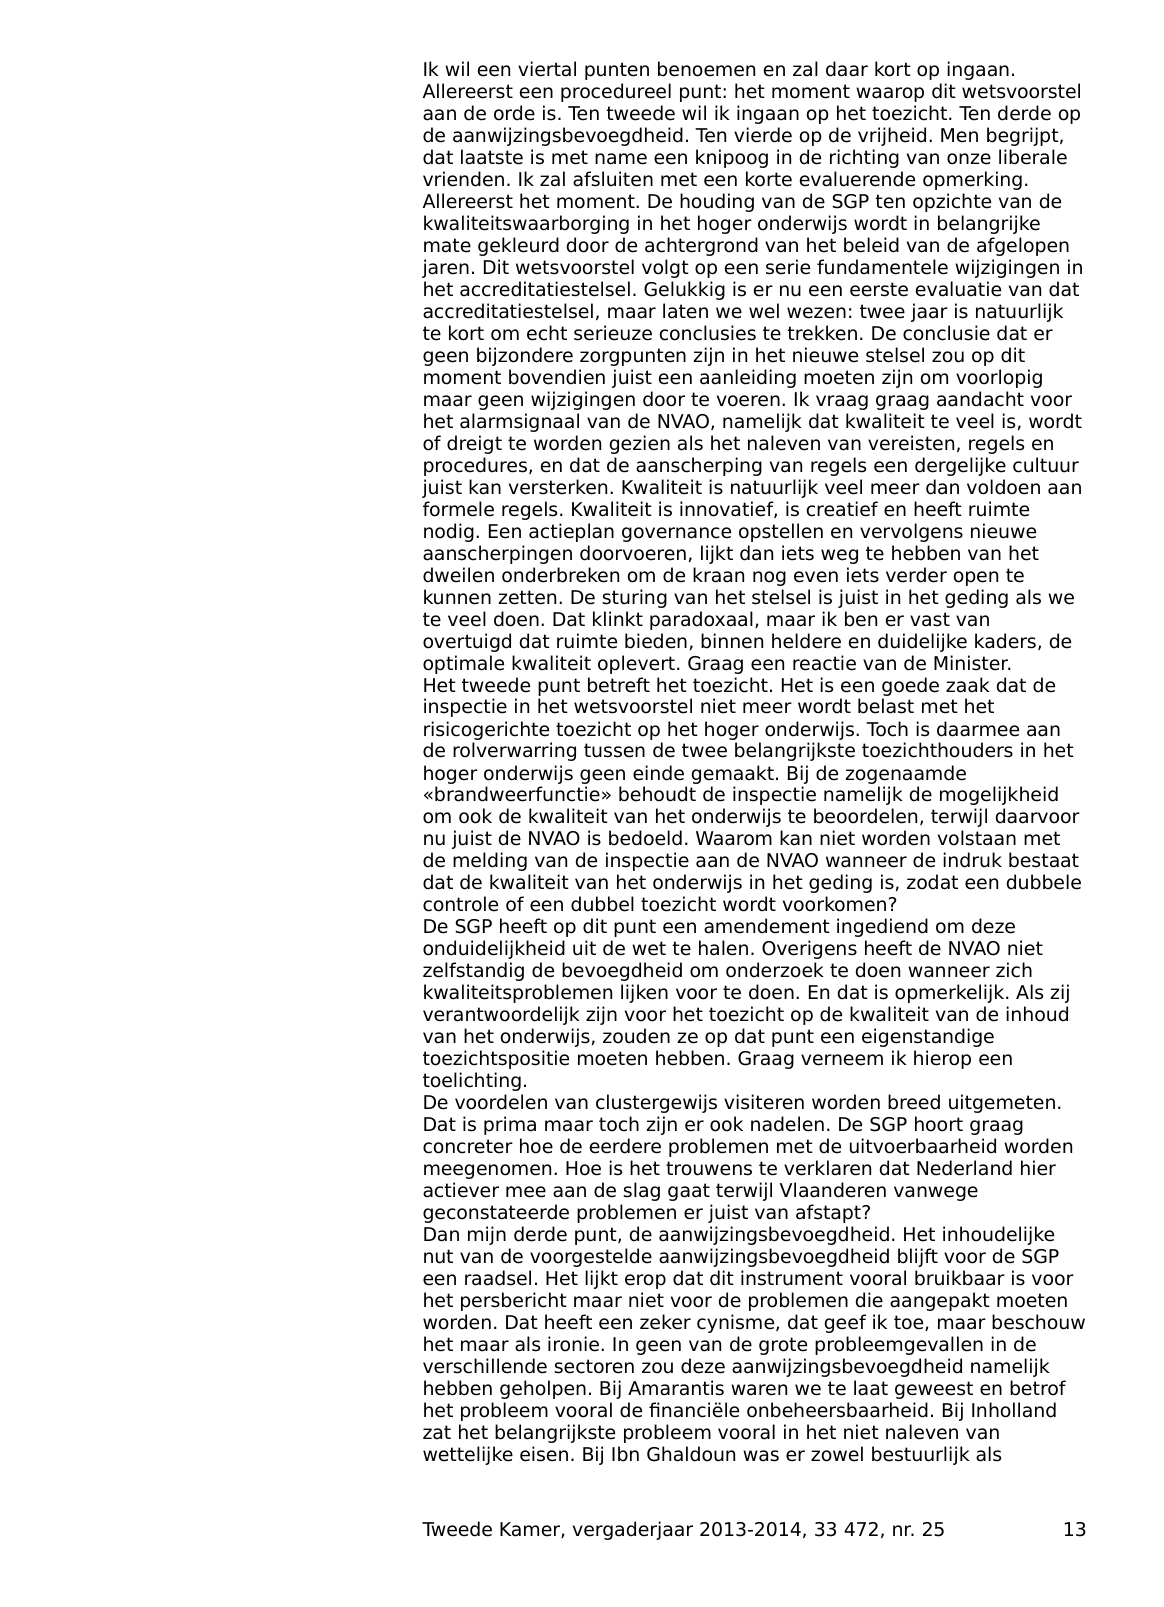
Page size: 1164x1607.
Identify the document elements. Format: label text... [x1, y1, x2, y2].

text Het tweede punt betreft het toezicht. Het is een goede zaak dat de inspectie in het wetsvoorstel niet meer wordt belast met het risicogerichte toezicht op het hoger onderwijs. Toch is daarmee aan de rolverwarring tussen de twee belangrijkste toezichthouders in het hoger onderwijs geen einde gemaakt. Bij de zogenaamde «brandweerfunctie» behoudt de inspectie namelijk de mogelijkheid om ook de kwaliteit van het onderwijs te beoordelen, terwijl daarvoor nu juist de NVAO is bedoeld. Waarom kan niet worden volstaan met de melding van de inspectie aan de NVAO wanneer de indruk bestaat dat de kwaliteit van het onderwijs in het geding is, zodat een dubbele controle of een dubbel toezicht wordt voorkomen? [422, 674, 1087, 916]
text De voordelen van clustergewijs visiteren worden breed uitgemeten. Dat is prima maar toch zijn er ook nadelen. De SGP hoort graag concreter hoe de eerdere problemen met de uitvoerbaarheid worden meegenomen. Hoe is het trouwens te verklaren dat Nederland hier actiever mee aan de slag gaat terwijl Vlaanderen vanwege geconstateerde problemen er juist van afstapt? [422, 1092, 1087, 1224]
text Dan mijn derde punt, de aanwijzingsbevoegdheid. Het inhoudelijke nut van de voorgestelde aanwijzingsbevoegdheid blijft voor de SGP een raadsel. Het lijkt erop dat dit instrument vooral bruikbaar is voor het persbericht maar niet voor de problemen die aangepakt moeten worden. Dat heeft een zeker cynisme, dat geef ik toe, maar beschouw het maar als ironie. In geen van de grote probleemgevallen in de verschillende sectoren zou deze aanwijzingsbevoegdheid namelijk hebben geholpen. Bij Amarantis waren we te laat geweest en betrof het probleem vooral de financiële onbeheersbaarheid. Bij Inholland zat het belangrijkste probleem vooral in het niet naleven van wettelijke eisen. Bij Ibn Ghaldoun was er zowel bestuurlijk als [422, 1224, 1087, 1466]
text De SGP heeft op dit punt een amendement ingediend om deze onduidelijkheid uit de wet te halen. Overigens heeft de NVAO niet zelfstandig de bevoegdheid om onderzoek te doen wanneer zich kwaliteitsproblemen lijken voor te doen. En dat is opmerkelijk. Als zij verantwoordelijk zijn voor het toezicht op de kwaliteit van de inhoud van het onderwijs, zouden ze op dat punt een eigenstandige toezichtspositie moeten hebben. Graag verneem ik hierop een toelichting. [422, 916, 1087, 1092]
text Allereerst het moment. De houding van de SGP ten opzichte van de kwaliteitswaarborging in het hoger onderwijs wordt in belangrijke mate gekleurd door de achtergrond van het beleid van de afgelopen jaren. Dit wetsvoorstel volgt op een serie fundamentele wijzigingen in het accreditatiestelsel. Gelukkig is er nu een eerste evaluatie van dat accreditatiestelsel, maar laten we wel wezen: twee jaar is natuurlijk te kort om echt serieuze conclusies te trekken. De conclusie dat er geen bijzondere zorgpunten zijn in het nieuwe stelsel zou op dit moment bovendien juist een aanleiding moeten zijn om voorlopig maar geen wijzigingen door te voeren. Ik vraag graag aandacht voor het alarmsignaal van de NVAO, namelijk dat kwaliteit te veel is, wordt of dreigt te worden gezien als het naleven van vereisten, regels en procedures, en dat de aanscherping van regels een dergelijke cultuur juist kan versterken. Kwaliteit is natuurlijk veel meer dan voldoen aan formele regels. Kwaliteit is innovatief, is creatief en heeft ruimte nodig. Een actieplan governance opstellen en vervolgens nieuwe aanscherpingen doorvoeren, lijkt dan iets weg te hebben van het dweilen onderbreken om de kraan nog even iets verder open te kunnen zetten. De sturing van het stelsel is juist in het geding als we te veel doen. Dat klinkt paradoxaal, maar ik ben er vast van overtuigd dat ruimte bieden, binnen heldere en duidelijke kaders, de optimale kwaliteit oplevert. Graag een reactie van de Minister. [422, 191, 1087, 674]
text Ik wil een viertal punten benoemen en zal daar kort op ingaan. Allereerst een procedureel punt: het moment waarop dit wetsvoorstel aan de orde is. Ten tweede wil ik ingaan op het toezicht. Ten derde op de aanwijzingsbevoegdheid. Ten vierde op de vrijheid. Men begrijpt, dat laatste is met name een knipoog in de richting van onze liberale vrienden. Ik zal afsluiten met een korte evaluerende opmerking. [422, 59, 1087, 191]
